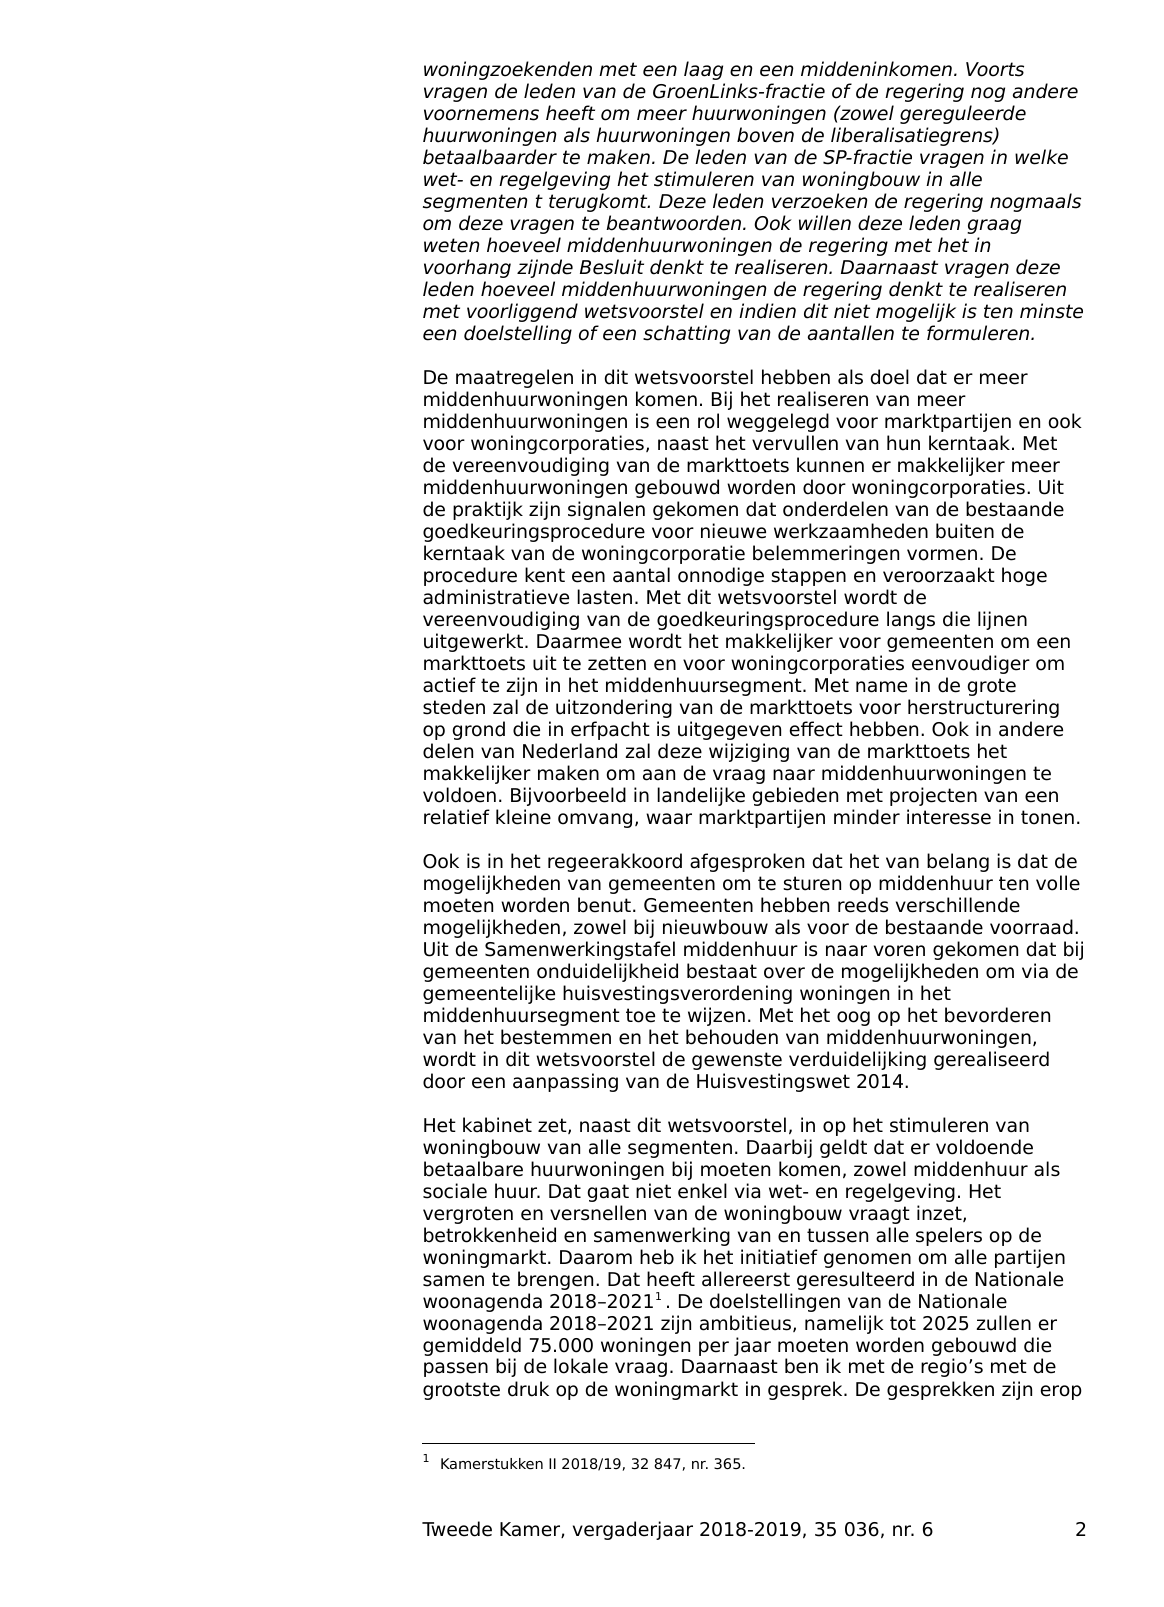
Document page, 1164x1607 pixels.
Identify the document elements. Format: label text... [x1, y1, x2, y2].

text Het kabinet zet, naast dit wetsvoorstel, in op het stimuleren van woningbouw van alle segmenten. Daarbij geldt dat er voldoende betaalbare huurwoningen bij moeten komen, zowel middenhuur als sociale huur. Dat gaat niet enkel via wet- en regelgeving. Het vergroten en versnellen van de woningbouw vraagt inzet, betrokkenheid en samenwerking van en tussen alle spelers op de woningmarkt. Daarom heb ik het initiatief genomen om alle partijen samen te brengen. Dat heeft allereerst geresulteerd in de Nationale woonagenda 2018–2021. De doelstellingen van de Nationale woonagenda 2018–2021 zijn ambitieus, namelijk tot 2025 zullen er gemiddeld 75.000 woningen per jaar moeten worden gebouwd die passen bij de lokale vraag. Daarnaast ben ik met de regio’s met de grootste druk op de woningmarkt in gesprek. De gesprekken zijn erop [422, 1115, 1087, 1400]
text woningzoekenden met een laag en een middeninkomen. Voorts vragen de leden van de GroenLinks-fractie of de regering nog andere voornemens heeft om meer huurwoningen (zowel gereguleerde huurwoningen als huurwoningen boven de liberalisatiegrens) betaalbaarder te maken. De leden van de SP-fractie vragen in welke wet- en regelgeving het stimuleren van woningbouw in alle segmenten t terugkomt. Deze leden verzoeken de regering nogmaals om deze vragen te beantwoorden. Ook willen deze leden graag weten hoeveel middenhuurwoningen de regering met het in voorhang zijnde Besluit denkt te realiseren. Daarnaast vragen deze leden hoeveel middenhuurwoningen de regering denkt te realiseren met voorliggend wetsvoorstel en indien dit niet mogelijk is ten minste een doelstelling of een schatting van de aantallen te formuleren. [422, 59, 1087, 345]
text Kamerstukken II 2018/19, 32 847, nr. 365. [422, 1452, 1087, 1474]
text Ook is in het regeerakkoord afgesproken dat het van belang is dat de mogelijkheden van gemeenten om te sturen op middenhuur ten volle moeten worden benut. Gemeenten hebben reeds verschillende mogelijkheden, zowel bij nieuwbouw als voor de bestaande voorraad. Uit de Samenwerkingstafel middenhuur is naar voren gekomen dat bij gemeenten onduidelijkheid bestaat over de mogelijkheden om via de gemeentelijke huisvestingsverordening woningen in het middenhuursegment toe te wijzen. Met het oog op het bevorderen van het bestemmen en het behouden van middenhuurwoningen, wordt in dit wetsvoorstel de gewenste verduidelijking gerealiseerd door een aanpassing van de Huisvestingswet 2014. [422, 851, 1087, 1092]
text De maatregelen in dit wetsvoorstel hebben als doel dat er meer middenhuurwoningen komen. Bij het realiseren van meer middenhuurwoningen is een rol weggelegd voor marktpartijen en ook voor woningcorporaties, naast het vervullen van hun kerntaak. Met de vereenvoudiging van de markttoets kunnen er makkelijker meer middenhuurwoningen gebouwd worden door woningcorporaties. Uit de praktijk zijn signalen gekomen dat onderdelen van de bestaande goedkeuringsprocedure voor nieuwe werkzaamheden buiten de kerntaak van de woningcorporatie belemmeringen vormen. De procedure kent een aantal onnodige stappen en veroorzaakt hoge administratieve lasten. Met dit wetsvoorstel wordt de vereenvoudiging van de goedkeuringsprocedure langs die lijnen uitgewerkt. Daarmee wordt het makkelijker voor gemeenten om een markttoets uit te zetten en voor woningcorporaties eenvoudiger om actief te zijn in het middenhuursegment. Met name in de grote steden zal de uitzondering van de markttoets voor herstructurering op grond die in erfpacht is uitgegeven effect hebben. Ook in andere delen van Nederland zal deze wijziging van de markttoets het makkelijker maken om aan de vraag naar middenhuurwoningen te voldoen. Bijvoorbeeld in landelijke gebieden met projecten van een relatief kleine omvang, waar marktpartijen minder interesse in tonen. [422, 367, 1087, 828]
